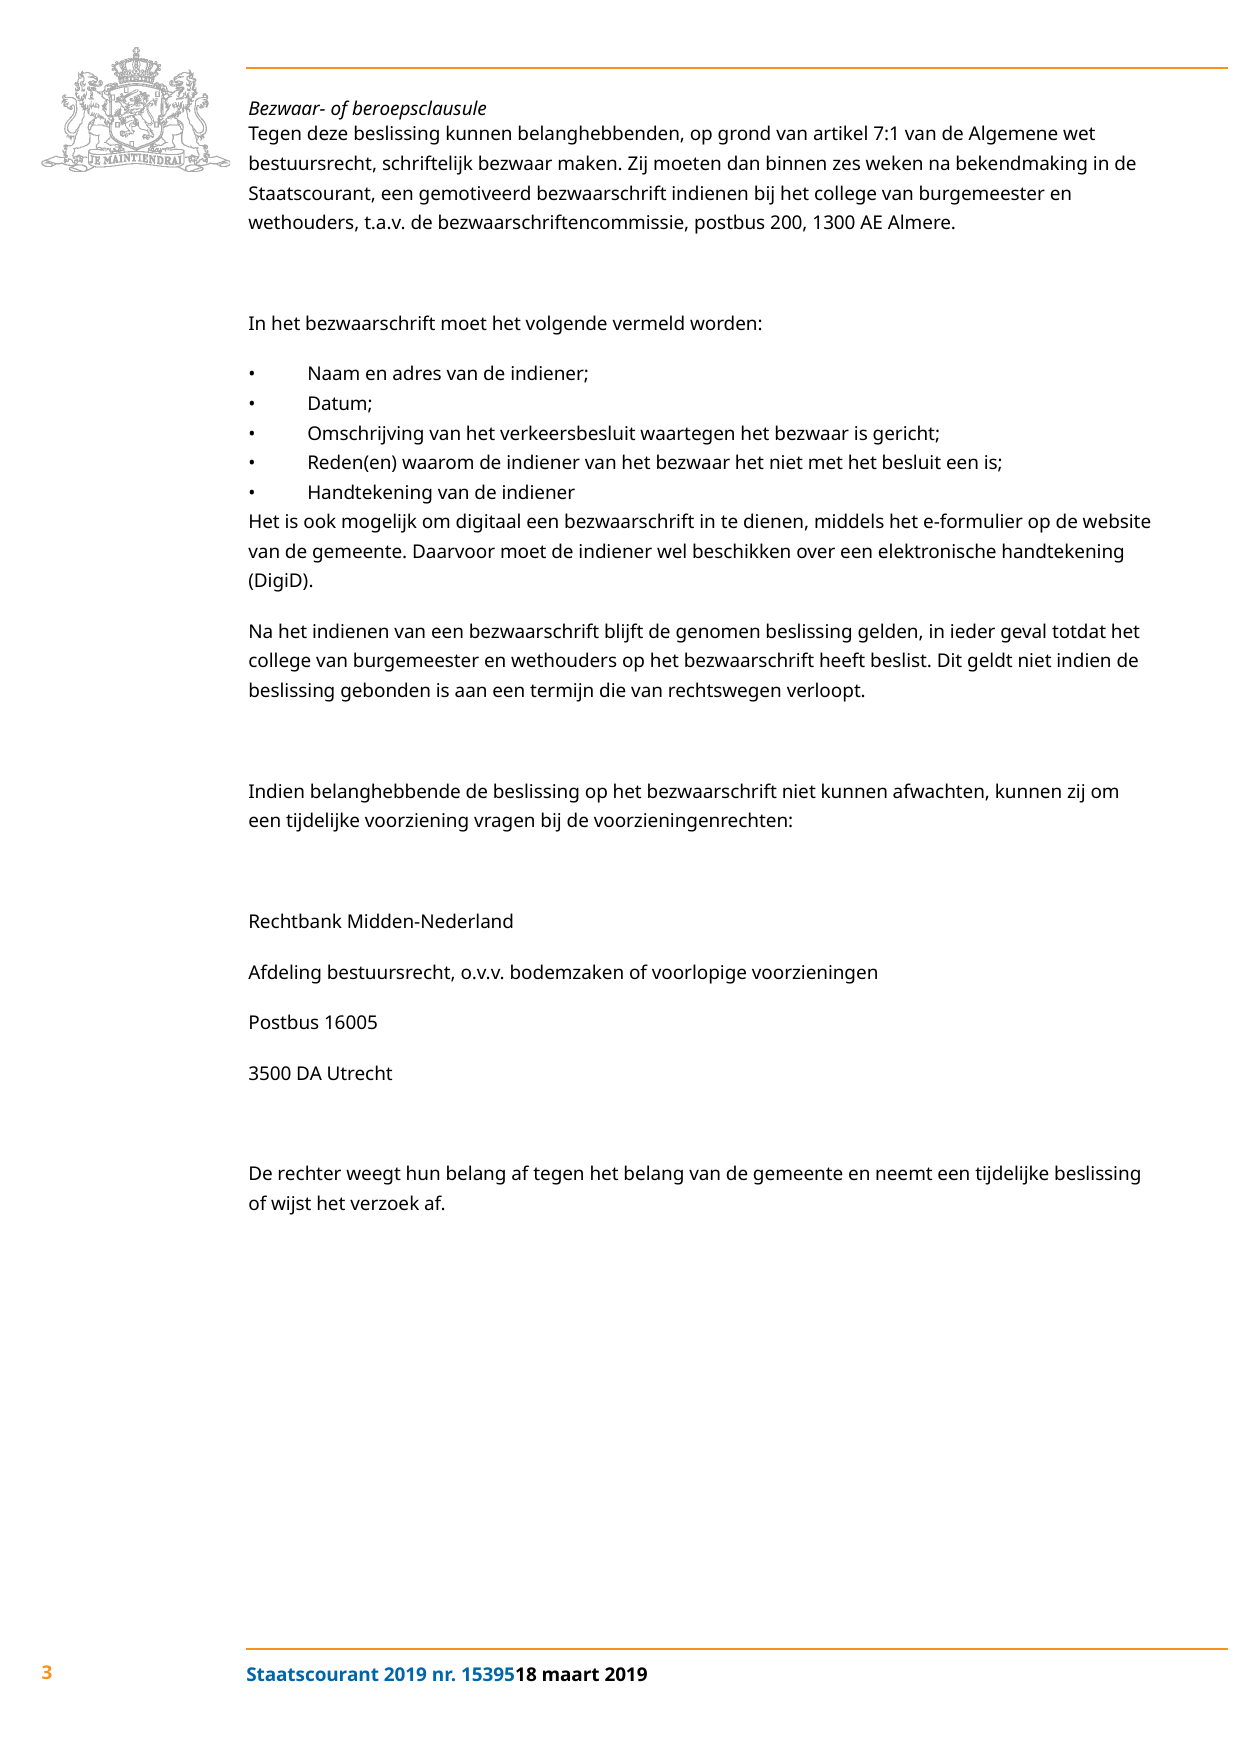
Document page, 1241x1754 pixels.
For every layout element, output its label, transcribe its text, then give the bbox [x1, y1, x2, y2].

list Reden(en) waarom de indiener van het bezwaar het niet met het besluit een is; [248, 449, 1152, 475]
text Rechtbank Midden-Nederland [248, 908, 1152, 934]
list Datum; [248, 390, 1152, 416]
text In het bezwaarschrift moet het volgende vermeld worden: [248, 310, 1152, 336]
text Postbus 16005 [248, 1009, 1152, 1035]
text Bezwaar- of beroepsclausule [248, 95, 1152, 121]
text Tegen deze beslissing kunnen belanghebbenden, op grond van artikel 7:1 van de Algemene wet bestuursrecht, schriftelijk bezwaar maken. Zij moeten dan binnen zes weken na bekendmaking in de Staatscourant, een gemotiveerd bezwaarschrift indienen bij het college van burgemeester en wethouders, t.a.v. de bezwaarschriftencommissie, postbus 200, 1300 AE Almere. [248, 121, 1152, 235]
list Naam en adres van de indiener; [248, 361, 1152, 386]
text Afdeling bestuursrecht, o.v.v. bodemzaken of voorlopige voorzieningen [248, 959, 1152, 984]
text 3500 DA Utrecht [248, 1060, 1152, 1085]
picture [41, 47, 231, 172]
list Handtekening van de indiener [248, 479, 1152, 504]
text Na het indienen van een bezwaarschrift blijft de genomen beslissing gelden, in ieder geval totdat het college van burgemeester en wethouders op het bezwaarschrift heeft beslist. Dit geldt niet indien de beslissing gebonden is aan een termijn die van rechtswegen verloopt. [248, 618, 1152, 703]
text De rechter weegt hun belang af tegen het belang van de gemeente en neemt een tijdelijke beslissing of wijst het verzoek af. [248, 1161, 1152, 1216]
text Het is ook mogelijk om digitaal een bezwaarschrift in te dienen, middels het e-formulier op de website van de gemeente. Daarvoor moet de indiener wel beschikken over een elektronische handtekening (DigiD). [248, 508, 1152, 593]
text Indien belanghebbende de beslissing op het bezwaarschrift niet kunnen afwachten, kunnen zij om een tijdelijke voorziening vragen bij de voorzieningenrechten: [248, 778, 1152, 833]
list Omschrijving van het verkeersbesluit waartegen het bezwaar is gericht; [248, 420, 1152, 445]
